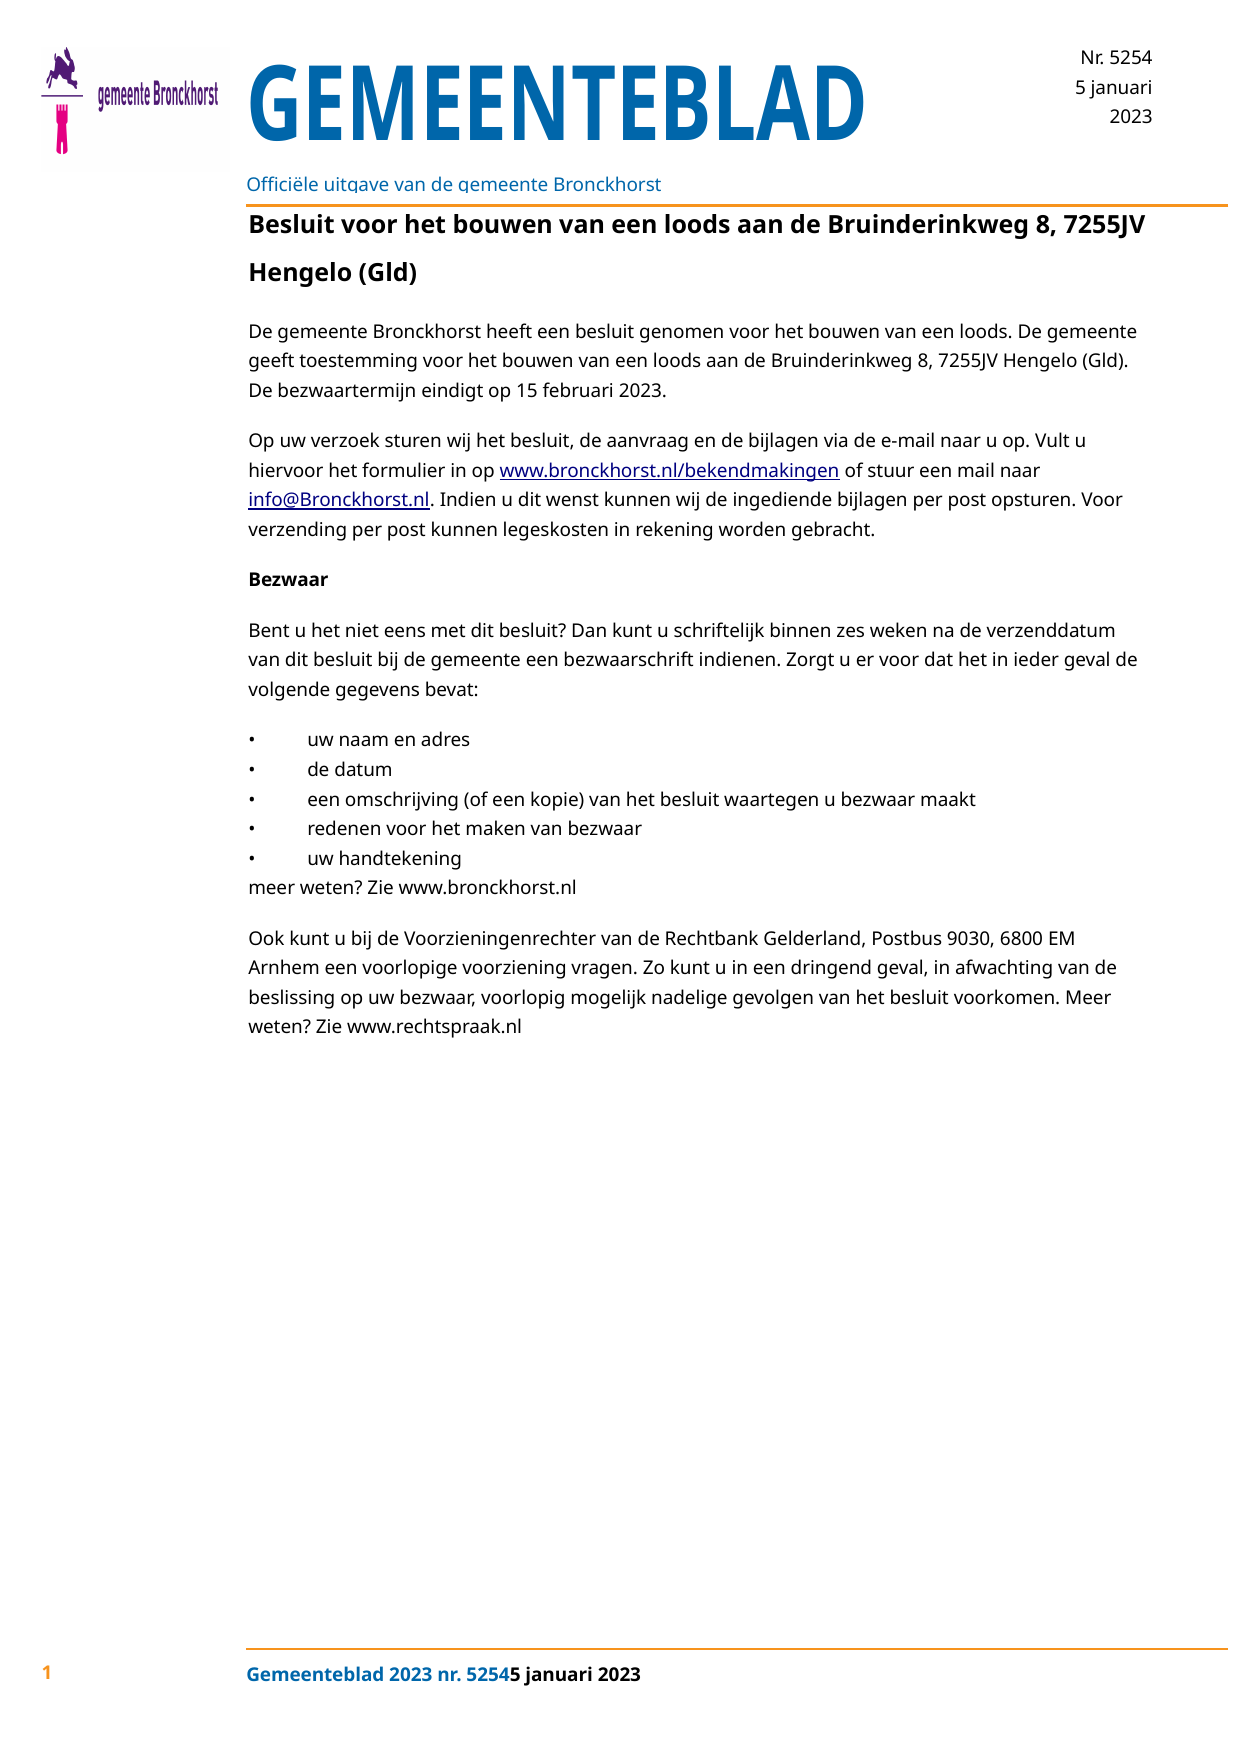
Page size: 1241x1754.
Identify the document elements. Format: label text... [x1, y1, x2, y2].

list redenen voor het maken van bezwaar [248, 815, 1152, 841]
picture [41, 47, 231, 172]
text Bent u het niet eens met dit besluit? Dan kunt u schriftelijk binnen zes weken na de verzenddatum van dit besluit bij de gemeente een bezwaarschrift indienen. Zorgt u er voor dat het in ieder geval de volgende gegevens bevat: [248, 617, 1152, 702]
text De gemeente Bronckhorst heeft een besluit genomen voor het bouwen van een loods. De gemeente geeft toestemming voor het bouwen van een loods aan de Bruinderinkweg 8, 7255JV Hengelo (Gld). De bezwaartermijn eindigt op 15 februari 2023. [248, 318, 1152, 403]
list de datum [248, 756, 1152, 782]
list uw handtekening [248, 845, 1152, 871]
text meer weten? Zie www.bronckhorst.nl [248, 874, 1152, 900]
text Bezwaar [248, 567, 1152, 592]
text Op uw verzoek sturen wij het besluit, de aanvraag en de bijlagen via de e-mail naar u op. Vult u hiervoor het formulier in op www.bronckhorst.nl/bekendmakingen of stuur een mail naar info@Bronckhorst.nl. Indien u dit wenst kunnen wij de ingediende bijlagen per post opsturen. Voor verzending per post kunnen legeskosten in rekening worden gebracht. [248, 427, 1152, 542]
text Ook kunt u bij de Voorzieningenrechter van de Rechtbank Gelderland, Postbus 9030, 6800 EM Arnhem een voorlopige voorziening vragen. Zo kunt u in een dringend geval, in afwachting van de beslissing op uw bezwaar, voorlopig mogelijk nadelige gevolgen van het besluit voorkomen. Meer weten? Zie www.rechtspraak.nl [248, 925, 1152, 1039]
list uw naam en adres [248, 727, 1152, 752]
list een omschrijving (of een kopie) van het besluit waartegen u bezwaar maakt [248, 786, 1152, 812]
text Besluit voor het bouwen van een loods aan de Bruinderinkweg 8, 7255JV Hengelo (Gld) [248, 207, 1152, 288]
